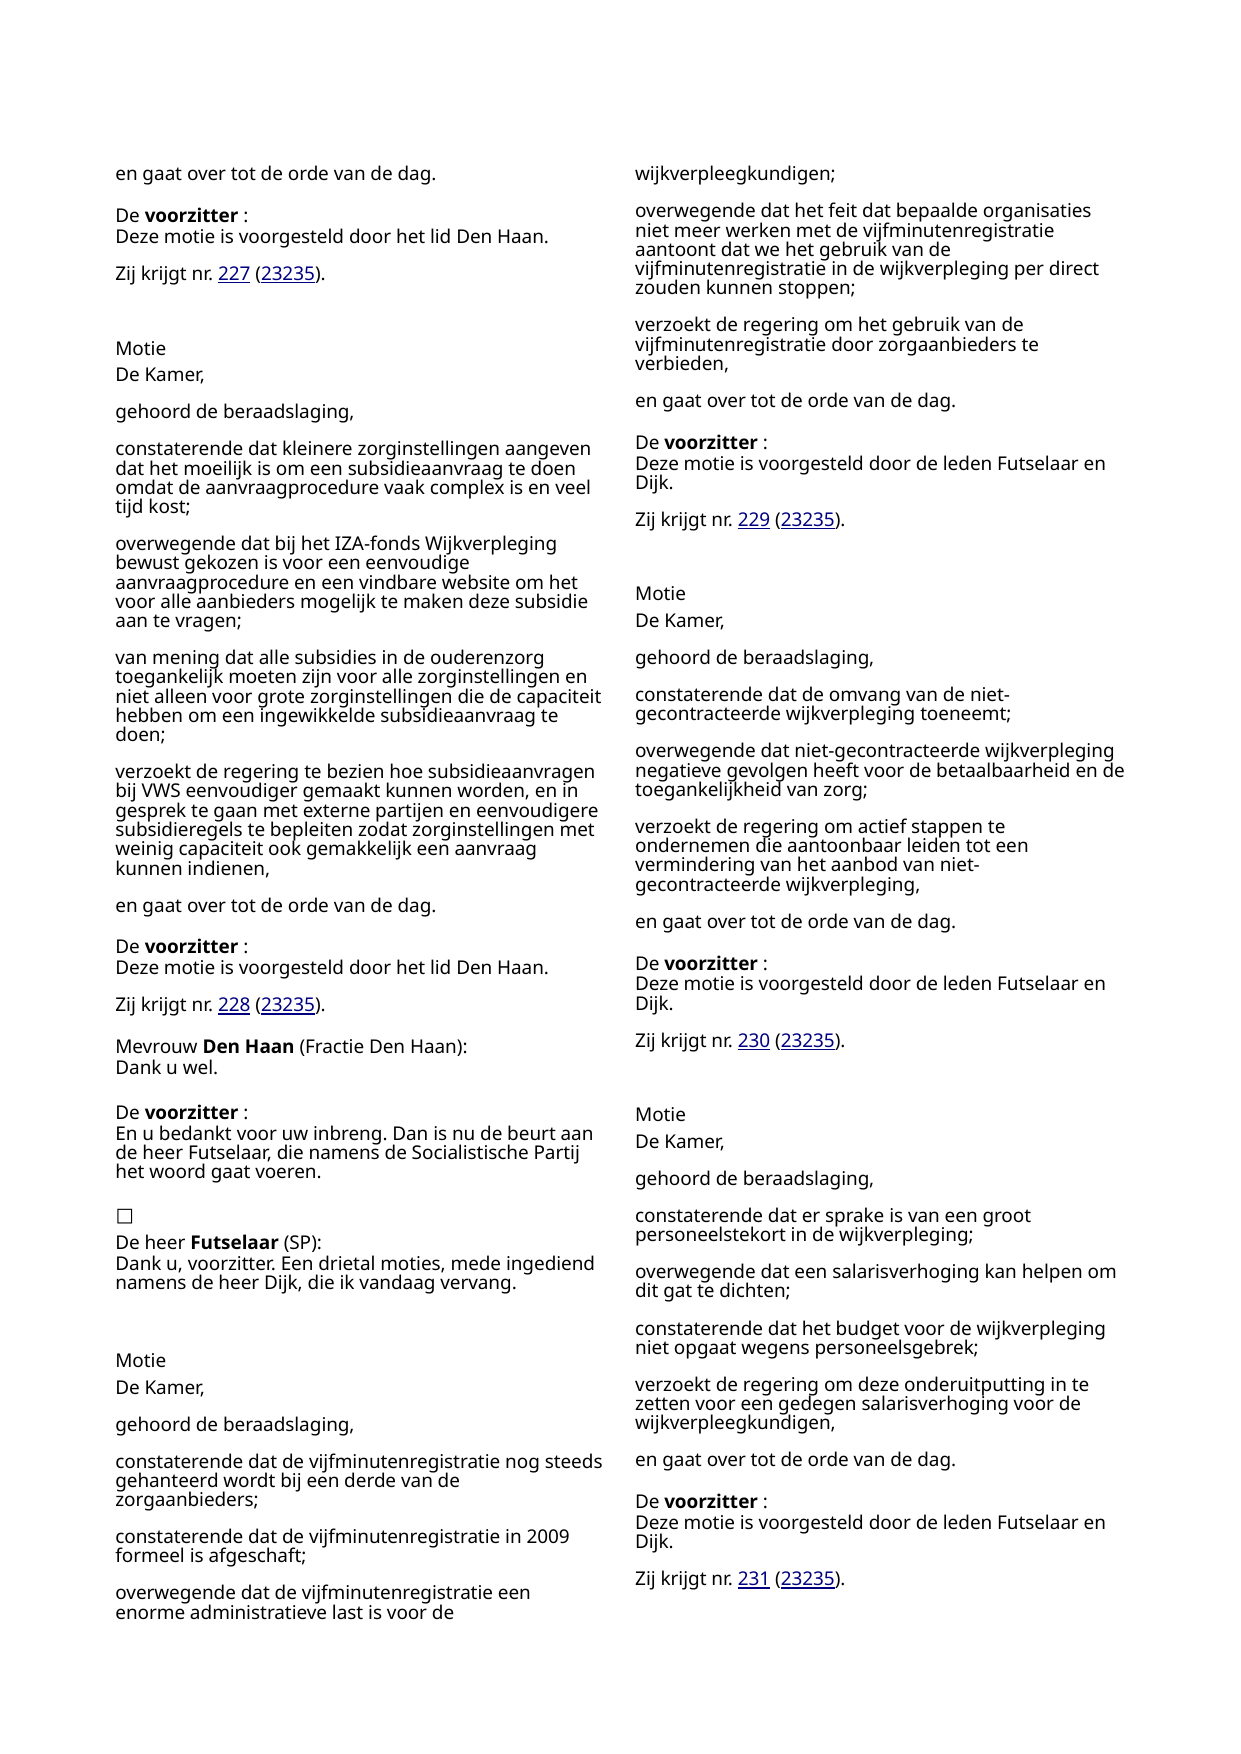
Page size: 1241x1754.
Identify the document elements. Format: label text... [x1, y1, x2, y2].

text en gaat over tot de orde van de dag. [635, 1451, 1125, 1471]
text verzoekt de regering om het gebruik van de vijfminutenregistratie door zorgaanbieders te verbieden, [635, 316, 1125, 374]
text Dank u, voorzitter. Een drietal moties, mede ingediend namens de heer Dijk, die ik vandaag vervang. [115, 1255, 605, 1293]
text en gaat over tot de orde van de dag. [115, 165, 605, 184]
text gehoord de beraadslaging, [635, 1170, 1125, 1189]
text Zij krijgt nr. 231 (23235). [635, 1570, 1125, 1589]
text verzoekt de regering om deze onderuitputting in te zetten voor een gedegen salarisverhoging voor de wijkverpleegkundigen, [635, 1376, 1125, 1433]
text constaterende dat de vijfminutenregistratie nog steeds gehanteerd wordt bij een derde van de zorgaanbieders; [115, 1453, 605, 1510]
text overwegende dat niet-gecontracteerde wijkverpleging negatieve gevolgen heeft voor de betaalbaarheid en de toegankelijkheid van zorg; [635, 742, 1125, 800]
text gehoord de beraadslaging, [635, 649, 1125, 668]
text Zij krijgt nr. 229 (23235). [635, 511, 1125, 530]
text Deze motie is voorgesteld door de leden Futselaar en Dijk. [635, 454, 1125, 493]
text Motie [115, 335, 605, 360]
text Zij krijgt nr. 230 (23235). [635, 1032, 1125, 1051]
text Mevrouw Den Haan (Fractie Den Haan): [115, 1033, 605, 1059]
text Motie [635, 1101, 1125, 1127]
text Dank u wel. [115, 1059, 605, 1078]
text overwegende dat de vijfminutenregistratie een enorme administratieve last is voor de [115, 1584, 605, 1623]
text constaterende dat er sprake is van een groot personeelstekort in de wijkverpleging; [635, 1207, 1125, 1246]
text De voorzitter : [635, 429, 1125, 454]
text En u bedankt voor uw inbreng. Dan is nu de beurt aan de heer Futselaar, die namens de Socialistische Partij het woord gaat voeren. [115, 1125, 605, 1183]
text Zij krijgt nr. 228 (23235). [115, 996, 605, 1016]
text van mening dat alle subsidies in de ouderenzorg toegankelijk moeten zijn voor alle zorginstellingen en niet alleen voor grote zorginstellingen die de capaciteit hebben om een ingewikkelde subsidieaanvraag te doen; [115, 649, 605, 746]
text constaterende dat de omvang van de niet-gecontracteerde wijkverpleging toeneemt; [635, 686, 1125, 725]
text De voorzitter : [115, 202, 605, 228]
text Deze motie is voorgesteld door het lid Den Haan. [115, 228, 605, 247]
text De heer Futselaar (SP): [115, 1229, 605, 1255]
text overwegende dat bij het IZA-fonds Wijkverpleging bewust gekozen is voor een eenvoudige aanvraagprocedure en een vindbare website om het voor alle aanbieders mogelijk te maken deze subsidie aan te vragen; [115, 535, 605, 631]
text wijkverpleegkundigen; [635, 165, 1125, 184]
text constaterende dat het budget voor de wijkverpleging niet opgaat wegens personeelsgebrek; [635, 1319, 1125, 1358]
text constaterende dat kleinere zorginstellingen aangeven dat het moeilijk is om een subsidieaanvraag te doen omdat de aanvraagprocedure vaak complex is en veel tijd kost; [115, 440, 605, 517]
text Zij krijgt nr. 227 (23235). [115, 265, 605, 284]
text gehoord de beraadslaging, [115, 403, 605, 423]
text De Kamer, [635, 612, 1125, 631]
text en gaat over tot de orde van de dag. [635, 913, 1125, 932]
text Deze motie is voorgesteld door het lid Den Haan. [115, 959, 605, 978]
text ⬜ [115, 1203, 605, 1229]
text De Kamer, [115, 1379, 605, 1398]
text De Kamer, [115, 366, 605, 386]
text en gaat over tot de orde van de dag. [635, 392, 1125, 411]
text en gaat over tot de orde van de dag. [115, 897, 605, 916]
text overwegende dat het feit dat bepaalde organisaties niet meer werken met de vijfminutenregistratie aantoont dat we het gebruik van de vijfminutenregistratie in de wijkverpleging per direct zouden kunnen stoppen; [635, 202, 1125, 299]
text De voorzitter : [115, 1099, 605, 1125]
text overwegende dat een salarisverhoging kan helpen om dit gat te dichten; [635, 1263, 1125, 1302]
text constaterende dat de vijfminutenregistratie in 2009 formeel is afgeschaft; [115, 1528, 605, 1567]
text De voorzitter : [635, 1488, 1125, 1514]
text Motie [635, 581, 1125, 606]
text Deze motie is voorgesteld door de leden Futselaar en Dijk. [635, 975, 1125, 1014]
text Deze motie is voorgesteld door de leden Futselaar en Dijk. [635, 1514, 1125, 1552]
text gehoord de beraadslaging, [115, 1416, 605, 1435]
text De voorzitter : [115, 933, 605, 959]
text Motie [115, 1347, 605, 1373]
text verzoekt de regering te bezien hoe subsidieaanvragen bij VWS eenvoudiger gemaakt kunnen worden, en in gesprek te gaan met externe partijen en eenvoudigere subsidieregels te bepleiten zodat zorginstellingen met weinig capaciteit ook gemakkelijk een aanvraag kunnen indienen, [115, 763, 605, 879]
text De voorzitter : [635, 950, 1125, 975]
text verzoekt de regering om actief stappen te ondernemen die aantoonbaar leiden tot een vermindering van het aanbod van niet-gecontracteerde wijkverpleging, [635, 818, 1125, 895]
text De Kamer, [635, 1133, 1125, 1152]
